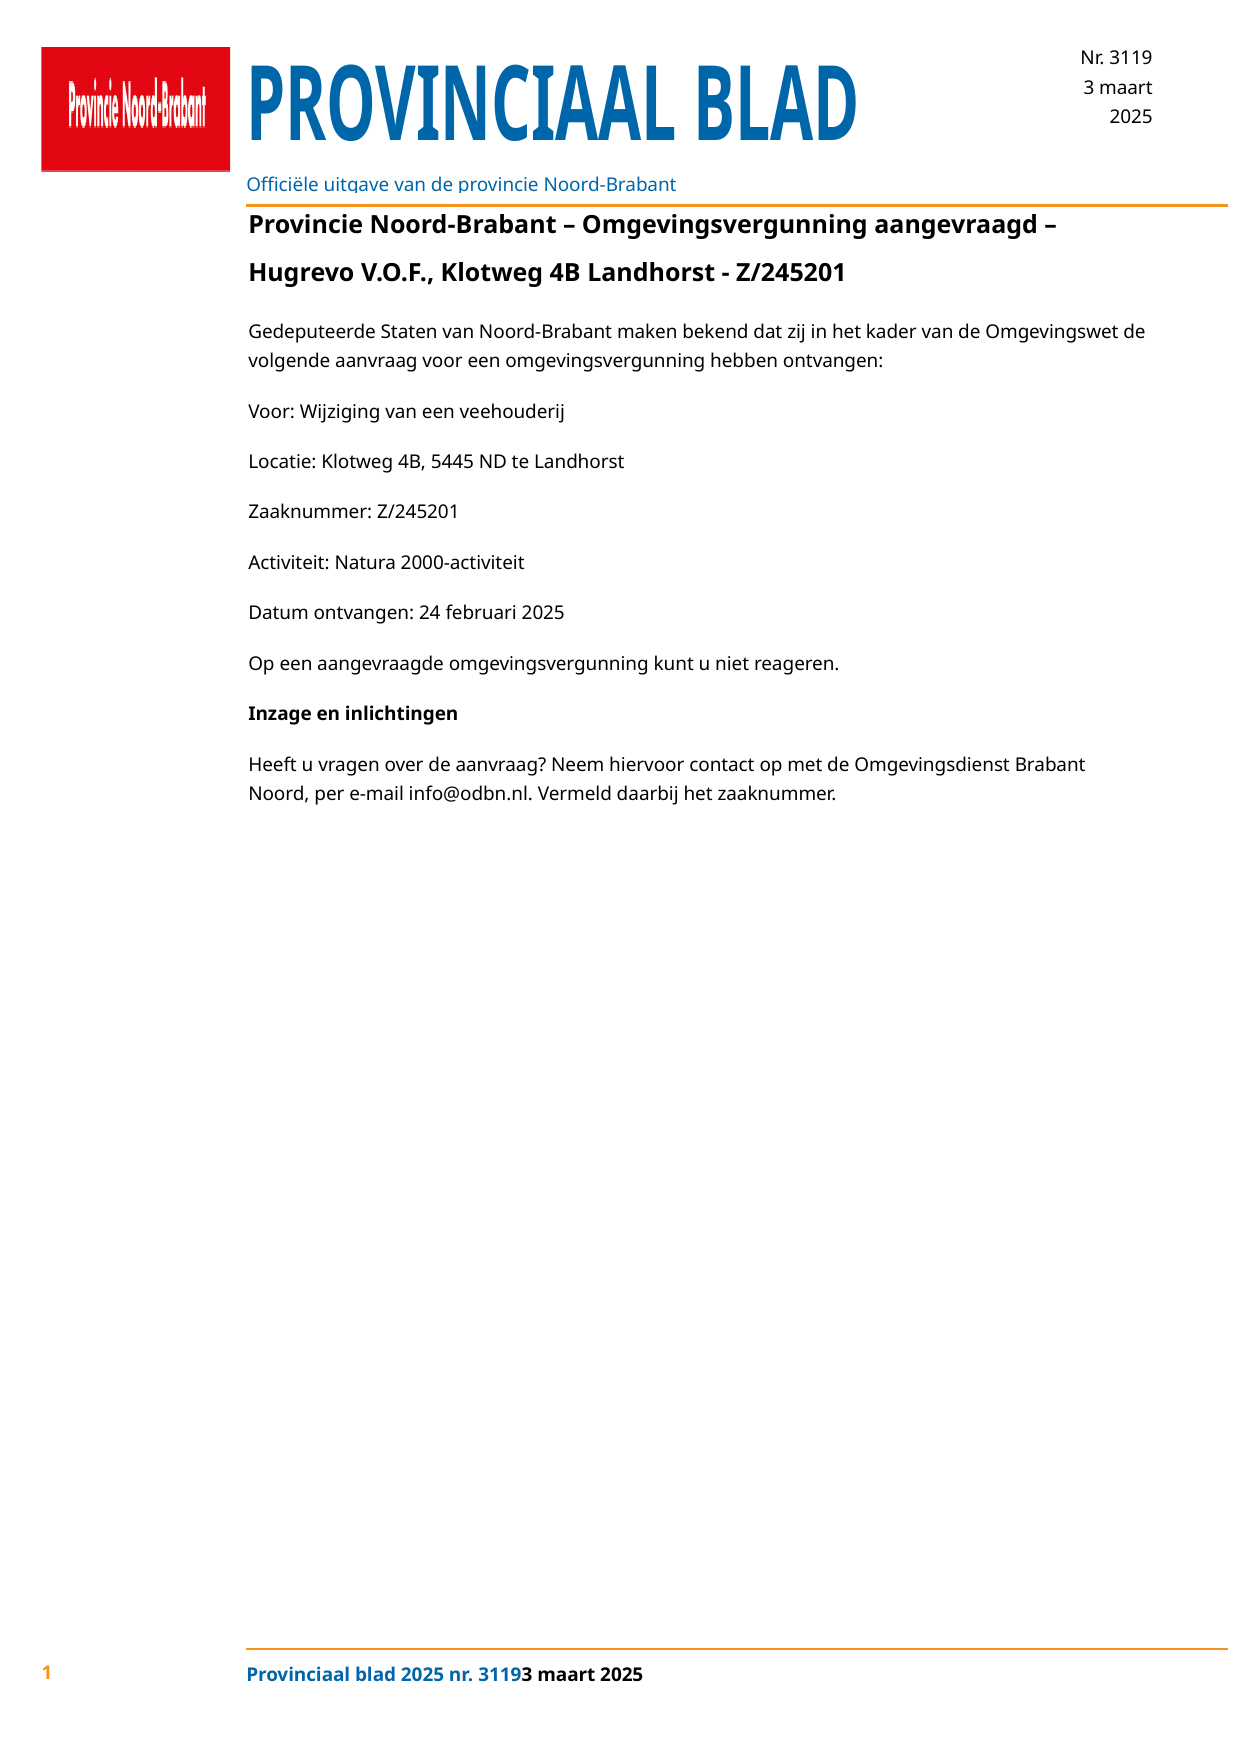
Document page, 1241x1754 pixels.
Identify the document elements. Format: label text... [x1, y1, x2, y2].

text Zaaknummer: Z/245201 [248, 499, 1152, 524]
text Gedeputeerde Staten van Noord-Brabant maken bekend dat zij in het kader van de Omgevingswet de volgende aanvraag voor een omgevingsvergunning hebben ontvangen: [248, 318, 1152, 373]
picture [41, 47, 231, 172]
text Locatie: Klotweg 4B, 5445 ND te Landhorst [248, 448, 1152, 474]
text Inzage en inlichtingen [248, 700, 1152, 726]
text Activiteit: Natura 2000-activiteit [248, 549, 1152, 575]
text Op een aangevraagde omgevingsvergunning kunt u niet reageren. [248, 650, 1152, 676]
text Datum ontvangen: 24 februari 2025 [248, 599, 1152, 625]
text Heeft u vragen over de aanvraag? Neem hiervoor contact op met de Omgevingsdienst Brabant Noord, per e-mail info@odbn.nl. Vermeld daarbij het zaaknummer. [248, 751, 1152, 806]
text Voor: Wijziging van een veehouderij [248, 398, 1152, 424]
text Provincie Noord-Brabant – Omgevingsvergunning aangevraagd – Hugrevo V.O.F., Klotweg 4B Landhorst - Z/245201 [248, 207, 1152, 288]
